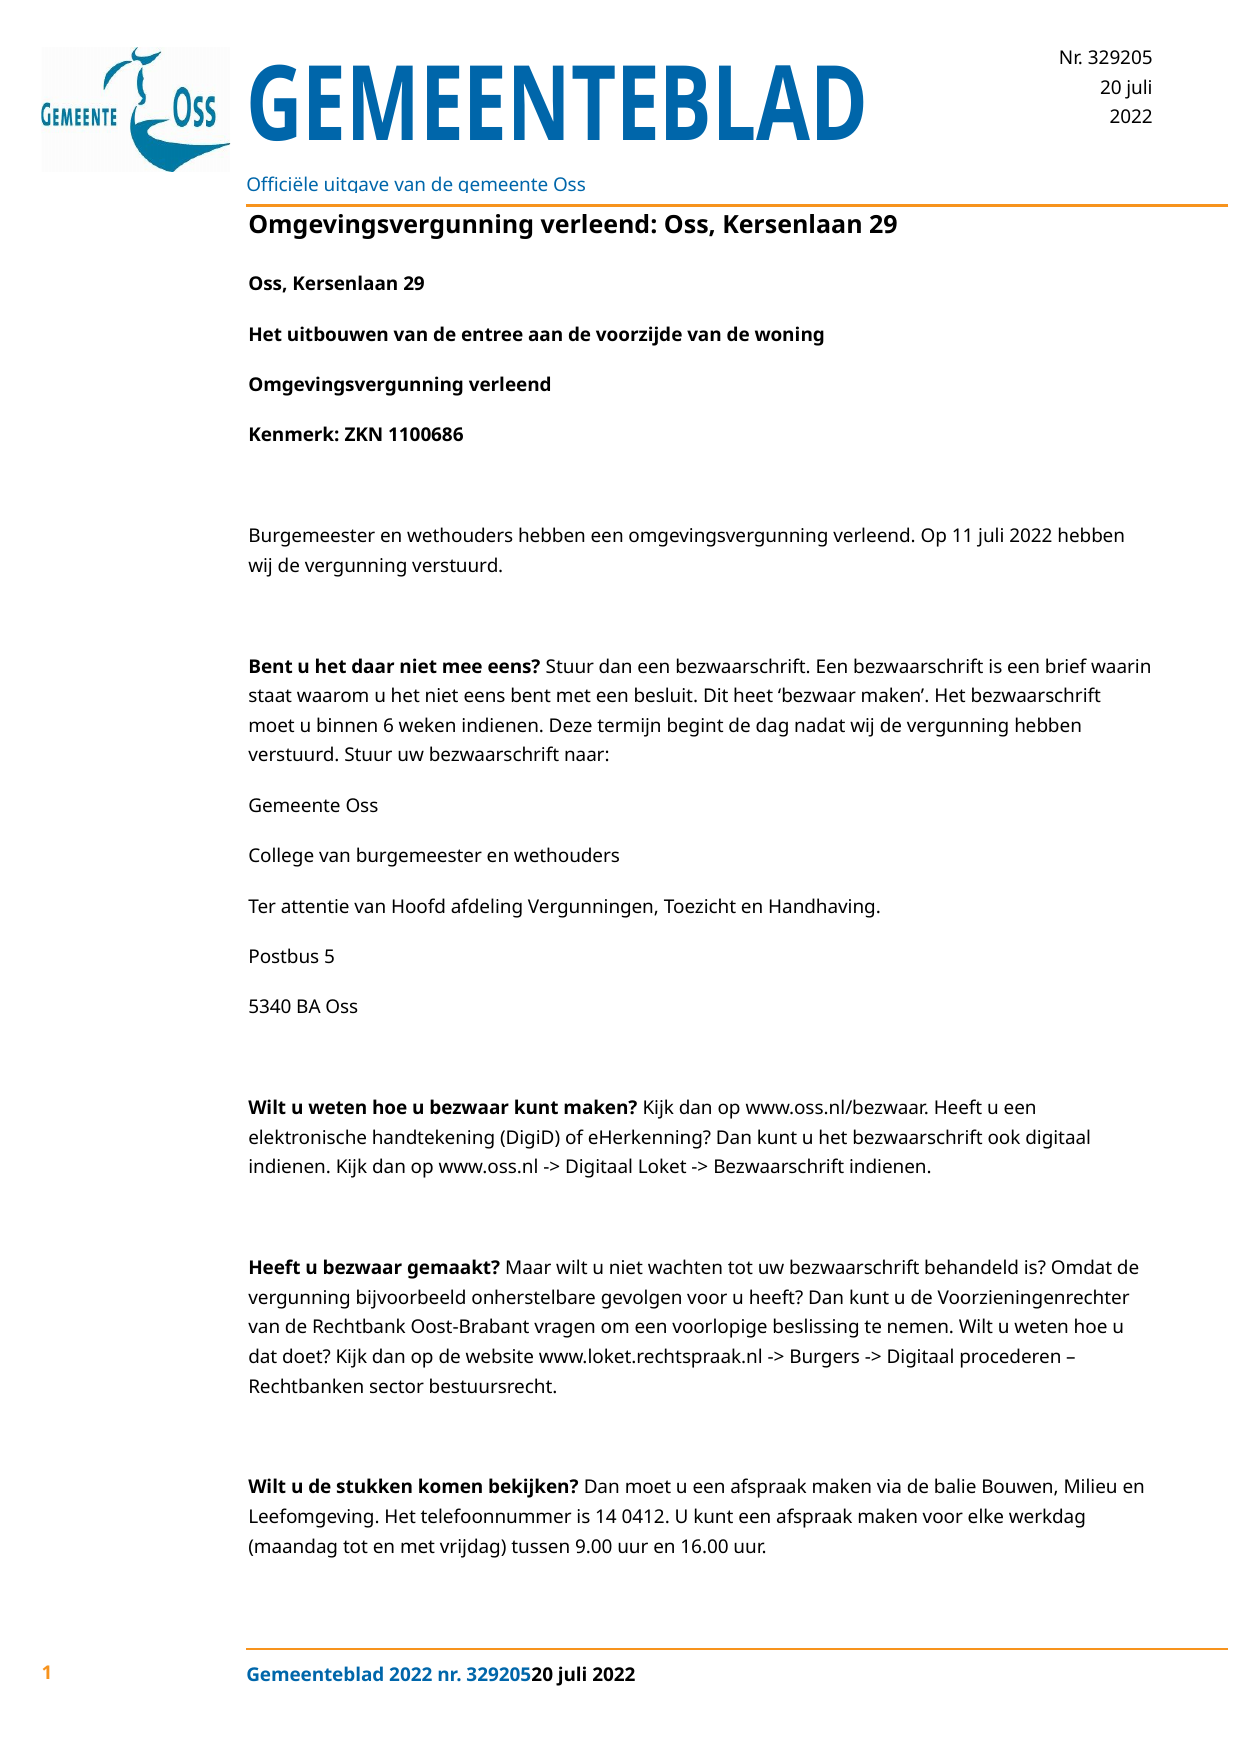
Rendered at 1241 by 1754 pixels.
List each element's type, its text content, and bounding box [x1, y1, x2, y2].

picture [41, 47, 231, 172]
text Wilt u weten hoe u bezwaar kunt maken? Kijk dan op www.oss.nl/bezwaar. Heeft u een elektronische handtekening (DigiD) of eHerkenning? Dan kunt u het bezwaarschrift ook digitaal indienen. Kijk dan op www.oss.nl -> Digitaal Loket -> Bezwaarschrift indienen. [248, 1094, 1152, 1179]
text Postbus 5 [248, 943, 1152, 969]
text Ter attentie van Hoofd afdeling Vergunningen, Toezicht en Handhaving. [248, 893, 1152, 918]
text College van burgemeester en wethouders [248, 842, 1152, 868]
text Het uitbouwen van de entree aan de voorzijde van de woning [248, 321, 1152, 346]
text Burgemeester en wethouders hebben een omgevingsvergunning verleend. Op 11 juli 2022 hebben wij de vergunning verstuurd. [248, 522, 1152, 578]
text Bent u het daar niet mee eens? Stuur dan een bezwaarschrift. Een bezwaarschrift is een brief waarin staat waarom u het niet eens bent met een besluit. Dit heet ‘bezwaar maken’. Het bezwaarschrift moet u binnen 6 weken indienen. Deze termijn begint de dag nadat wij de vergunning hebben verstuurd. Stuur uw bezwaarschrift naar: [248, 653, 1152, 767]
text Omgevingsvergunning verleend [248, 371, 1152, 397]
text Wilt u de stukken komen bekijken? Dan moet u een afspraak maken via de balie Bouwen, Milieu en Leefomgeving. Het telefoonnummer is 14 0412. U kunt een afspraak maken voor elke werkdag (maandag tot en met vrijdag) tussen 9.00 uur en 16.00 uur. [248, 1474, 1152, 1558]
text Oss, Kersenlaan 29 [248, 270, 1152, 296]
text Heeft u bezwaar gemaakt? Maar wilt u niet wachten tot uw bezwaarschrift behandeld is? Omdat de vergunning bijvoorbeeld onherstelbare gevolgen voor u heeft? Dan kunt u de Voorzieningenrechter van de Rechtbank Oost-Brabant vragen om een voorlopige beslissing te nemen. Wilt u weten hoe u dat doet? Kijk dan op de website www.loket.rechtspraak.nl -> Burgers -> Digitaal procederen – Rechtbanken sector bestuursrecht. [248, 1254, 1152, 1398]
text 5340 BA Oss [248, 994, 1152, 1019]
text Kenmerk: ZKN 1100686 [248, 422, 1152, 447]
text Gemeente Oss [248, 792, 1152, 818]
text Omgevingsvergunning verleend: Oss, Kersenlaan 29 [248, 207, 1152, 241]
